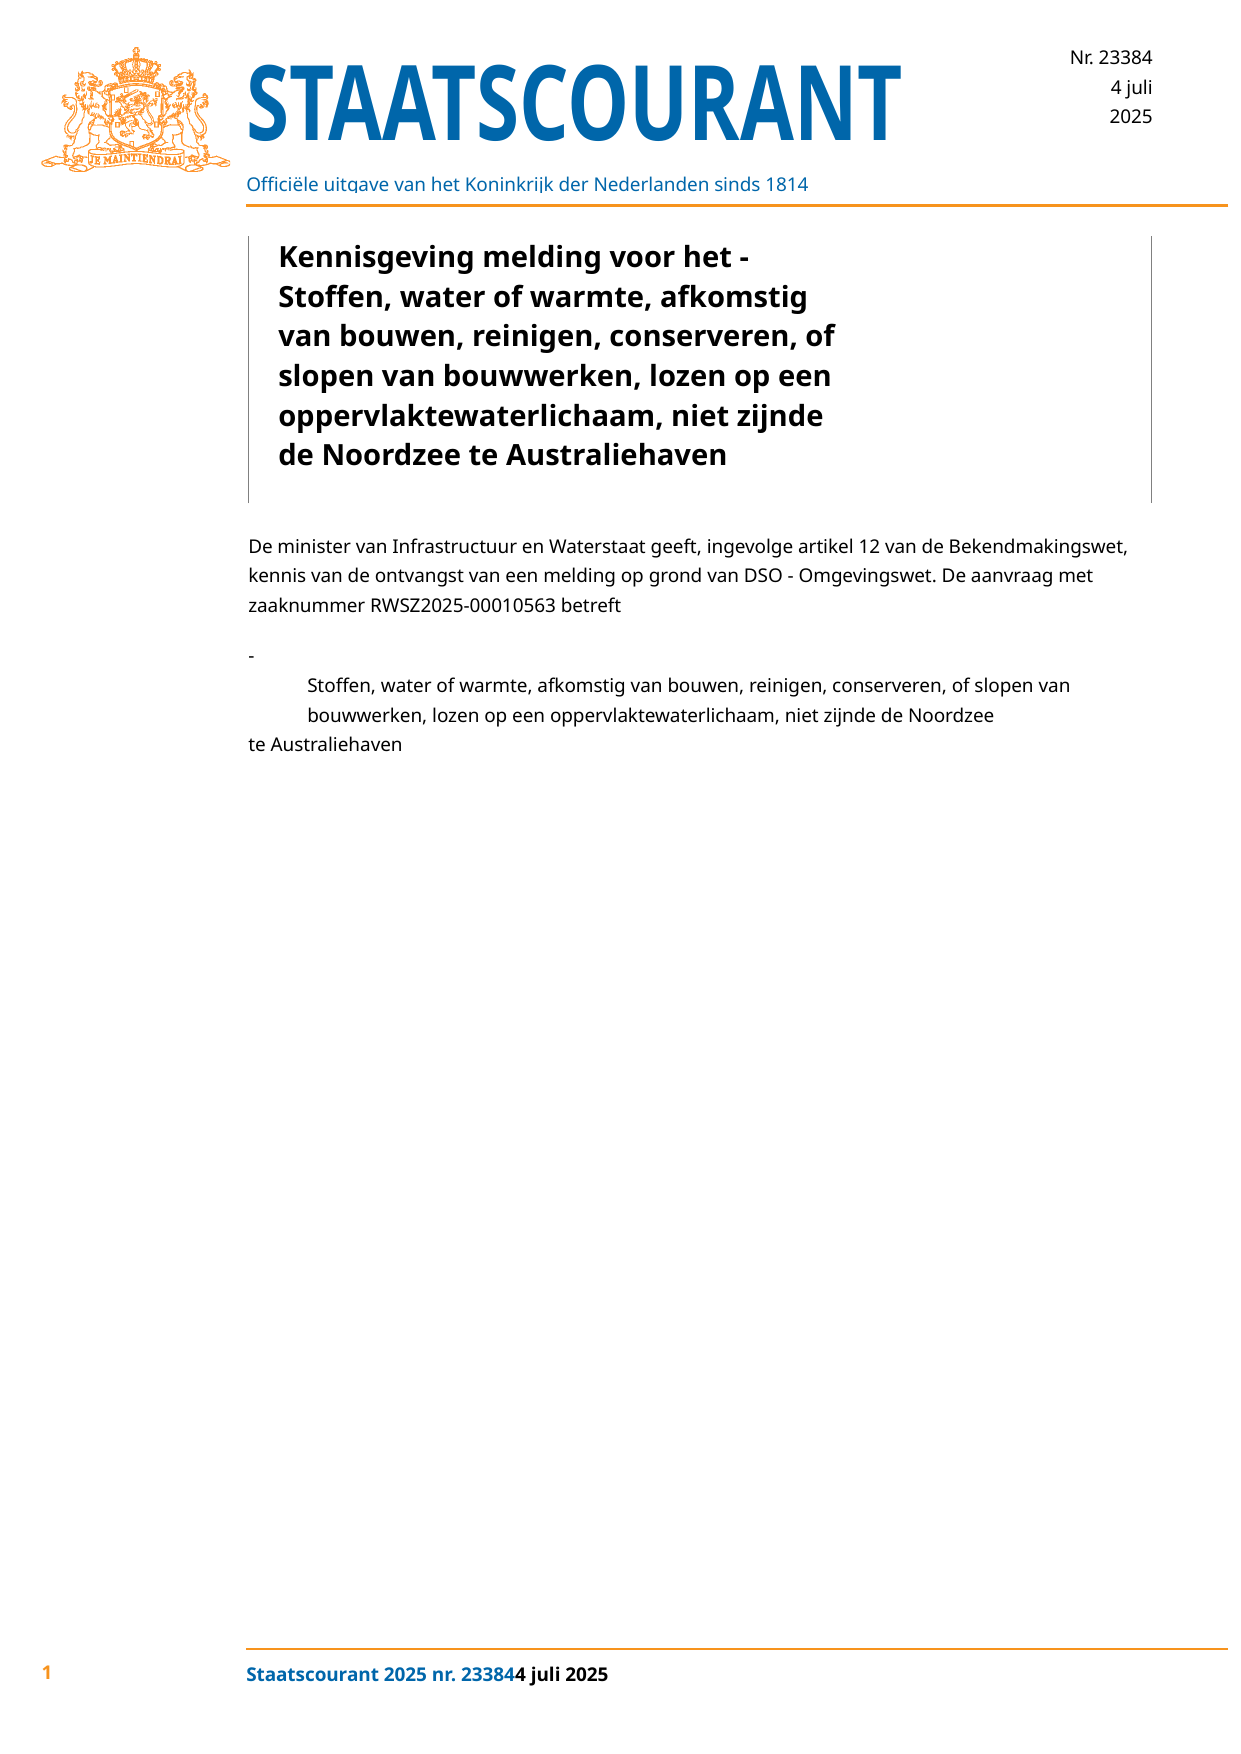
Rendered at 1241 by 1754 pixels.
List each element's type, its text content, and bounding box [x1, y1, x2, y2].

text te Australiehaven [248, 731, 1152, 757]
picture [912, 236, 1090, 414]
table_header [850, 414, 1151, 503]
table_header [1090, 236, 1151, 413]
table_header [850, 236, 912, 413]
table_header Kennisgeving melding voor het -Stoffen, water of warmte, afkomstig van bouwen, reinigen, conserveren, of slopen van bouwwerken, lozen op een oppervlaktewaterlichaam, niet zijnde de Noordzee te Australiehaven [249, 236, 850, 503]
picture [41, 47, 231, 172]
text De minister van Infrastructuur en Waterstaat geeft, ingevolge artikel 12 van de Bekendmakingswet, kennis van de ontvangst van een melding op grond van DSO - Omgevingswet. De aanvraag met zaaknummer RWSZ2025-00010563 betreft [248, 533, 1152, 618]
list Stoffen, water of warmte, afkomstig van bouwen, reinigen, conserveren, of slopen van bouwwerken, lozen op een oppervlaktewaterlichaam, niet zijnde de Noordzee [248, 672, 1152, 727]
